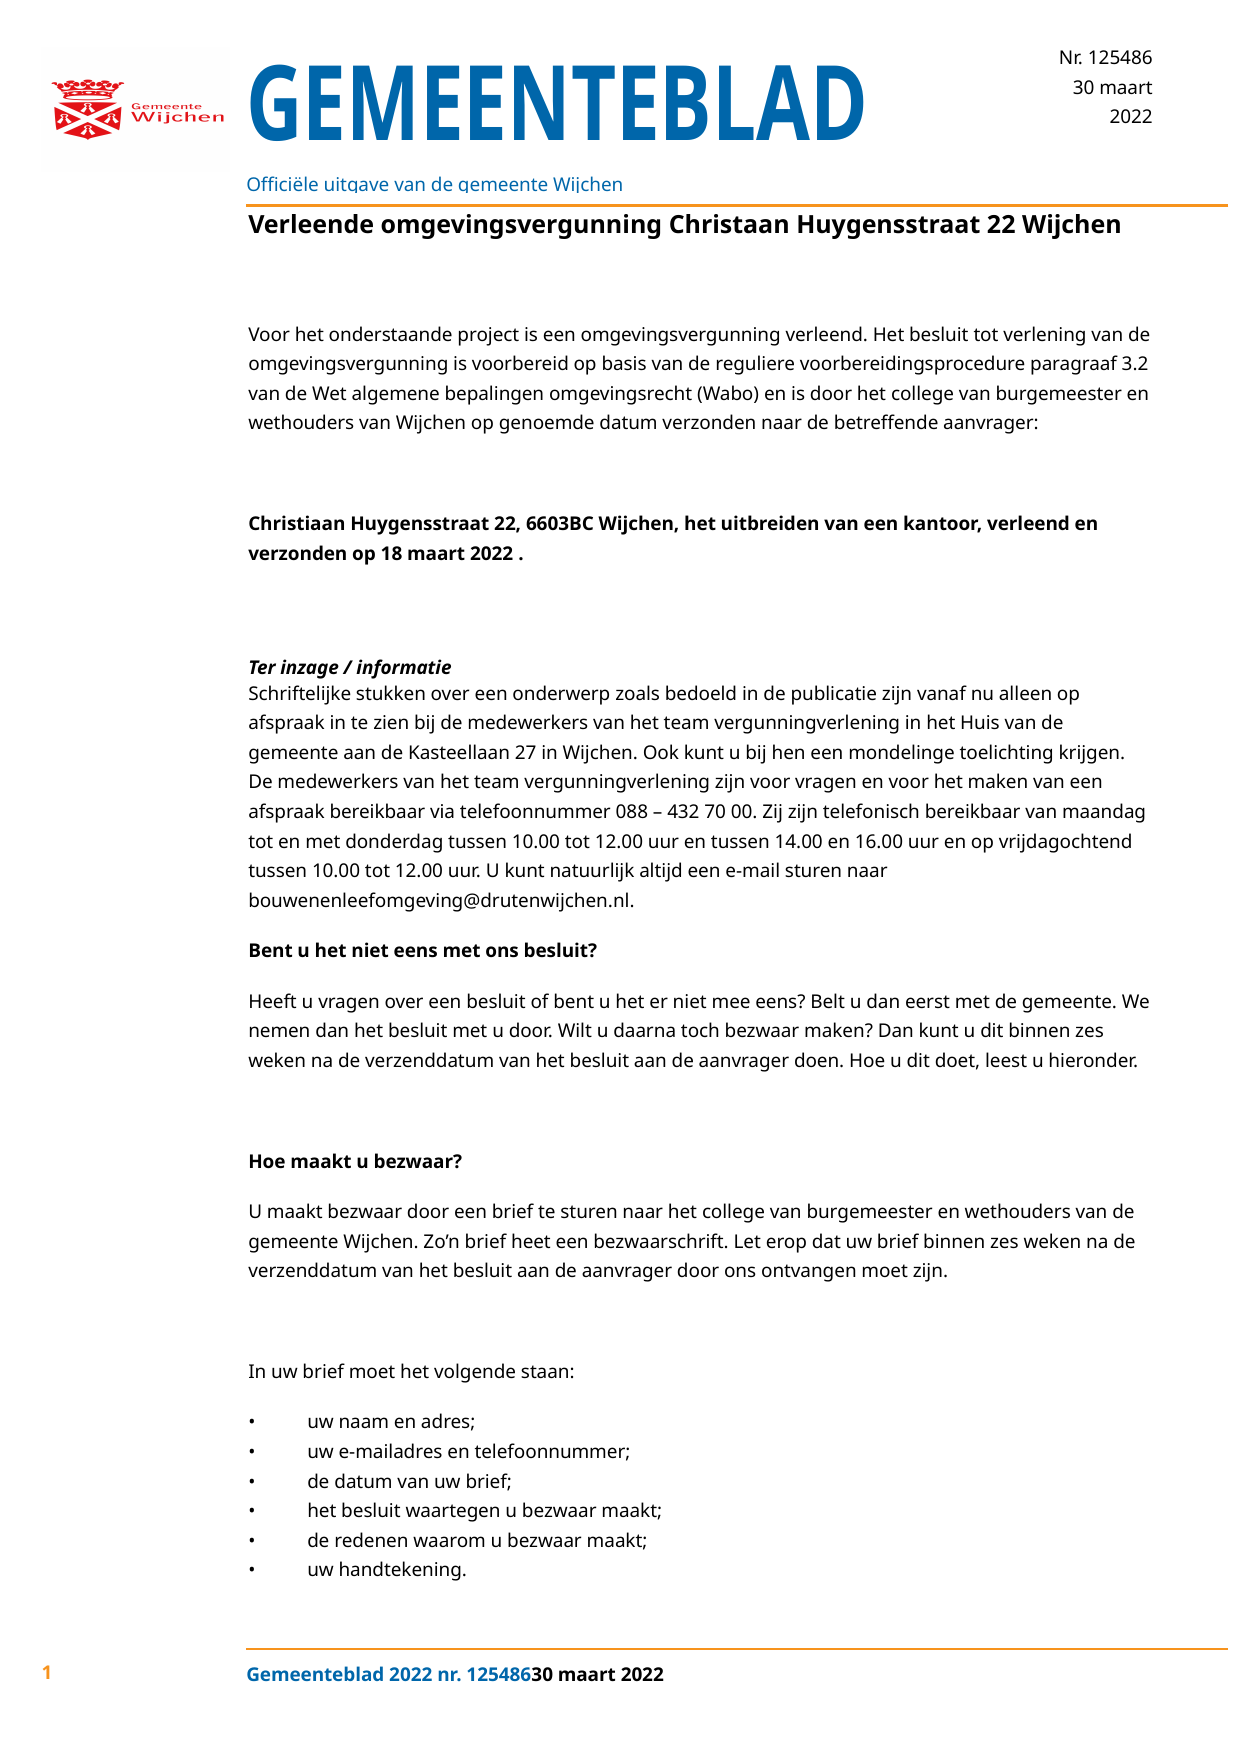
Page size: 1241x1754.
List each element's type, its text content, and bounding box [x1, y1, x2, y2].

list de datum van uw brief; [248, 1468, 1152, 1494]
list de redenen waarom u bezwaar maakt; [248, 1527, 1152, 1553]
text Heeft u vragen over een besluit of bent u het er niet mee eens? Belt u dan eerst met de gemeente. We nemen dan het besluit met u door. Wilt u daarna toch bezwaar maken? Dan kunt u dit binnen zes weken na de verzenddatum van het besluit aan de aanvrager doen. Hoe u dit doet, leest u hieronder. [248, 988, 1152, 1073]
text Ter inzage / informatie [248, 654, 1152, 680]
list uw naam en adres; [248, 1409, 1152, 1434]
list uw handtekening. [248, 1557, 1152, 1582]
text Christiaan Huygensstraat 22, 6603BC Wijchen, het uitbreiden van een kantoor, verleend en verzonden op 18 maart 2022 . [248, 510, 1152, 566]
text Schriftelijke stukken over een onderwerp zoals bedoeld in de publicatie zijn vanaf nu alleen op afspraak in te zien bij de medewerkers van het team vergunningverlening in het Huis van de gemeente aan de Kasteellaan 27 in Wijchen. Ook kunt u bij hen een mondelinge toelichting krijgen. De medewerkers van het team vergunningverlening zijn voor vragen en voor het maken van een afspraak bereikbaar via telefoonnummer 088 – 432 70 00. Zij zijn telefonisch bereikbaar van maandag tot en met donderdag tussen 10.00 tot 12.00 uur en tussen 14.00 en 16.00 uur en op vrijdagochtend tussen 10.00 tot 12.00 uur. U kunt natuurlijk altijd een e-mail sturen naar bouwenenleefomgeving@drutenwijchen.nl. [248, 680, 1152, 913]
text U maakt bezwaar door een brief te sturen naar het college van burgemeester en wethouders van de gemeente Wijchen. Zo’n brief heet een bezwaarschrift. Let erop dat uw brief binnen zes weken na de verzenddatum van het besluit aan de aanvrager door ons ontvangen moet zijn. [248, 1198, 1152, 1283]
text Hoe maakt u bezwaar? [248, 1148, 1152, 1174]
text In uw brief moet het volgende staan: [248, 1358, 1152, 1384]
list het besluit waartegen u bezwaar maakt; [248, 1497, 1152, 1523]
picture [41, 47, 231, 172]
text Verleende omgevingsvergunning Christaan Huygensstraat 22 Wijchen [248, 207, 1152, 241]
text Bent u het niet eens met ons besluit? [248, 937, 1152, 963]
list uw e-mailadres en telefoonnummer; [248, 1438, 1152, 1464]
text Voor het onderstaande project is een omgevingsvergunning verleend. Het besluit tot verlening van de omgevingsvergunning is voorbereid op basis van de reguliere voorbereidingsprocedure paragraaf 3.2 van de Wet algemene bepalingen omgevingsrecht (Wabo) en is door het college van burgemeester en wethouders van Wijchen op genoemde datum verzonden naar de betreffende aanvrager: [248, 321, 1152, 435]
